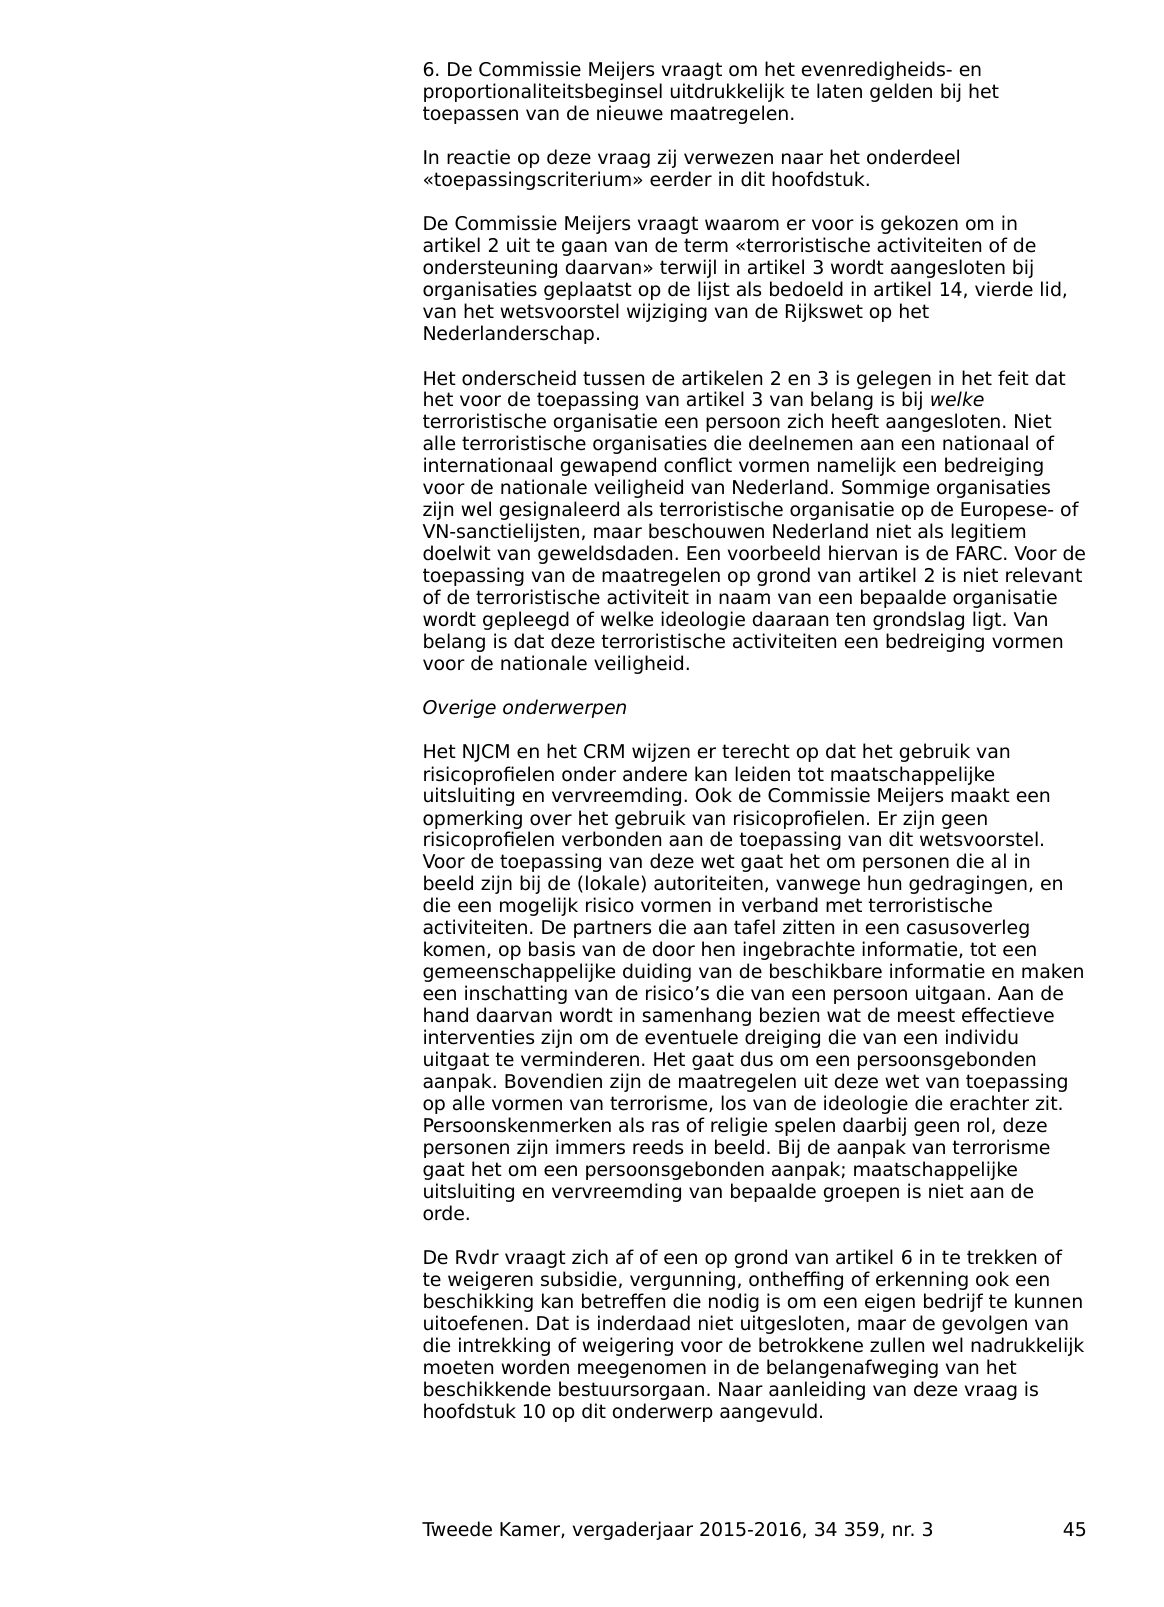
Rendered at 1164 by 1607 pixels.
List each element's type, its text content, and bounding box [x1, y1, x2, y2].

text In reactie op deze vraag zij verwezen naar het onderdeel «toepassingscriterium» eerder in dit hoofdstuk. [422, 147, 1087, 191]
subtitle Overige onderwerpen [422, 697, 1087, 719]
text Het NJCM en het CRM wijzen er terecht op dat het gebruik van risicoprofielen onder andere kan leiden tot maatschappelijke uitsluiting en vervreemding. Ook de Commissie Meijers maakt een opmerking over het gebruik van risicoprofielen. Er zijn geen risicoprofielen verbonden aan de toepassing van dit wetsvoorstel. Voor de toepassing van deze wet gaat het om personen die al in beeld zijn bij de (lokale) autoriteiten, vanwege hun gedragingen, en die een mogelijk risico vormen in verband met terroristische activiteiten. De partners die aan tafel zitten in een casusoverleg komen, op basis van de door hen ingebrachte informatie, tot een gemeenschappelijke duiding van de beschikbare informatie en maken een inschatting van de risico’s die van een persoon uitgaan. Aan de hand daarvan wordt in samenhang bezien wat de meest effectieve interventies zijn om de eventuele dreiging die van een individu uitgaat te verminderen. Het gaat dus om een persoonsgebonden aanpak. Bovendien zijn de maatregelen uit deze wet van toepassing op alle vormen van terrorisme, los van de ideologie die erachter zit. Persoonskenmerken als ras of religie spelen daarbij geen rol, deze personen zijn immers reeds in beeld. Bij de aanpak van terrorisme gaat het om een persoonsgebonden aanpak; maatschappelijke uitsluiting en vervreemding van bepaalde groepen is niet aan de orde. [422, 741, 1087, 1225]
text 6. De Commissie Meijers vraagt om het evenredigheids- en proportionaliteitsbeginsel uitdrukkelijk te laten gelden bij het toepassen van de nieuwe maatregelen. [422, 59, 1087, 125]
text De Commissie Meijers vraagt waarom er voor is gekozen om in artikel 2 uit te gaan van de term «terroristische activiteiten of de ondersteuning daarvan» terwijl in artikel 3 wordt aangesloten bij organisaties geplaatst op de lijst als bedoeld in artikel 14, vierde lid, van het wetsvoorstel wijziging van de Rijkswet op het Nederlanderschap. [422, 213, 1087, 345]
text Het onderscheid tussen de artikelen 2 en 3 is gelegen in het feit dat het voor de toepassing van artikel 3 van belang is bij welke terroristische organisatie een persoon zich heeft aangesloten. Niet alle terroristische organisaties die deelnemen aan een nationaal of internationaal gewapend conflict vormen namelijk een bedreiging voor de nationale veiligheid van Nederland. Sommige organisaties zijn wel gesignaleerd als terroristische organisatie op de Europese- of VN-sanctielijsten, maar beschouwen Nederland niet als legitiem doelwit van geweldsdaden. Een voorbeeld hiervan is de FARC. Voor de toepassing van de maatregelen op grond van artikel 2 is niet relevant of de terroristische activiteit in naam van een bepaalde organisatie wordt gepleegd of welke ideologie daaraan ten grondslag ligt. Van belang is dat deze terroristische activiteiten een bedreiging vormen voor de nationale veiligheid. [422, 367, 1087, 675]
text De Rvdr vraagt zich af of een op grond van artikel 6 in te trekken of te weigeren subsidie, vergunning, ontheffing of erkenning ook een beschikking kan betreffen die nodig is om een eigen bedrijf te kunnen uitoefenen. Dat is inderdaad niet uitgesloten, maar de gevolgen van die intrekking of weigering voor de betrokkene zullen wel nadrukkelijk moeten worden meegenomen in de belangenafweging van het beschikkende bestuursorgaan. Naar aanleiding van deze vraag is hoofdstuk 10 op dit onderwerp aangevuld. [422, 1247, 1087, 1423]
